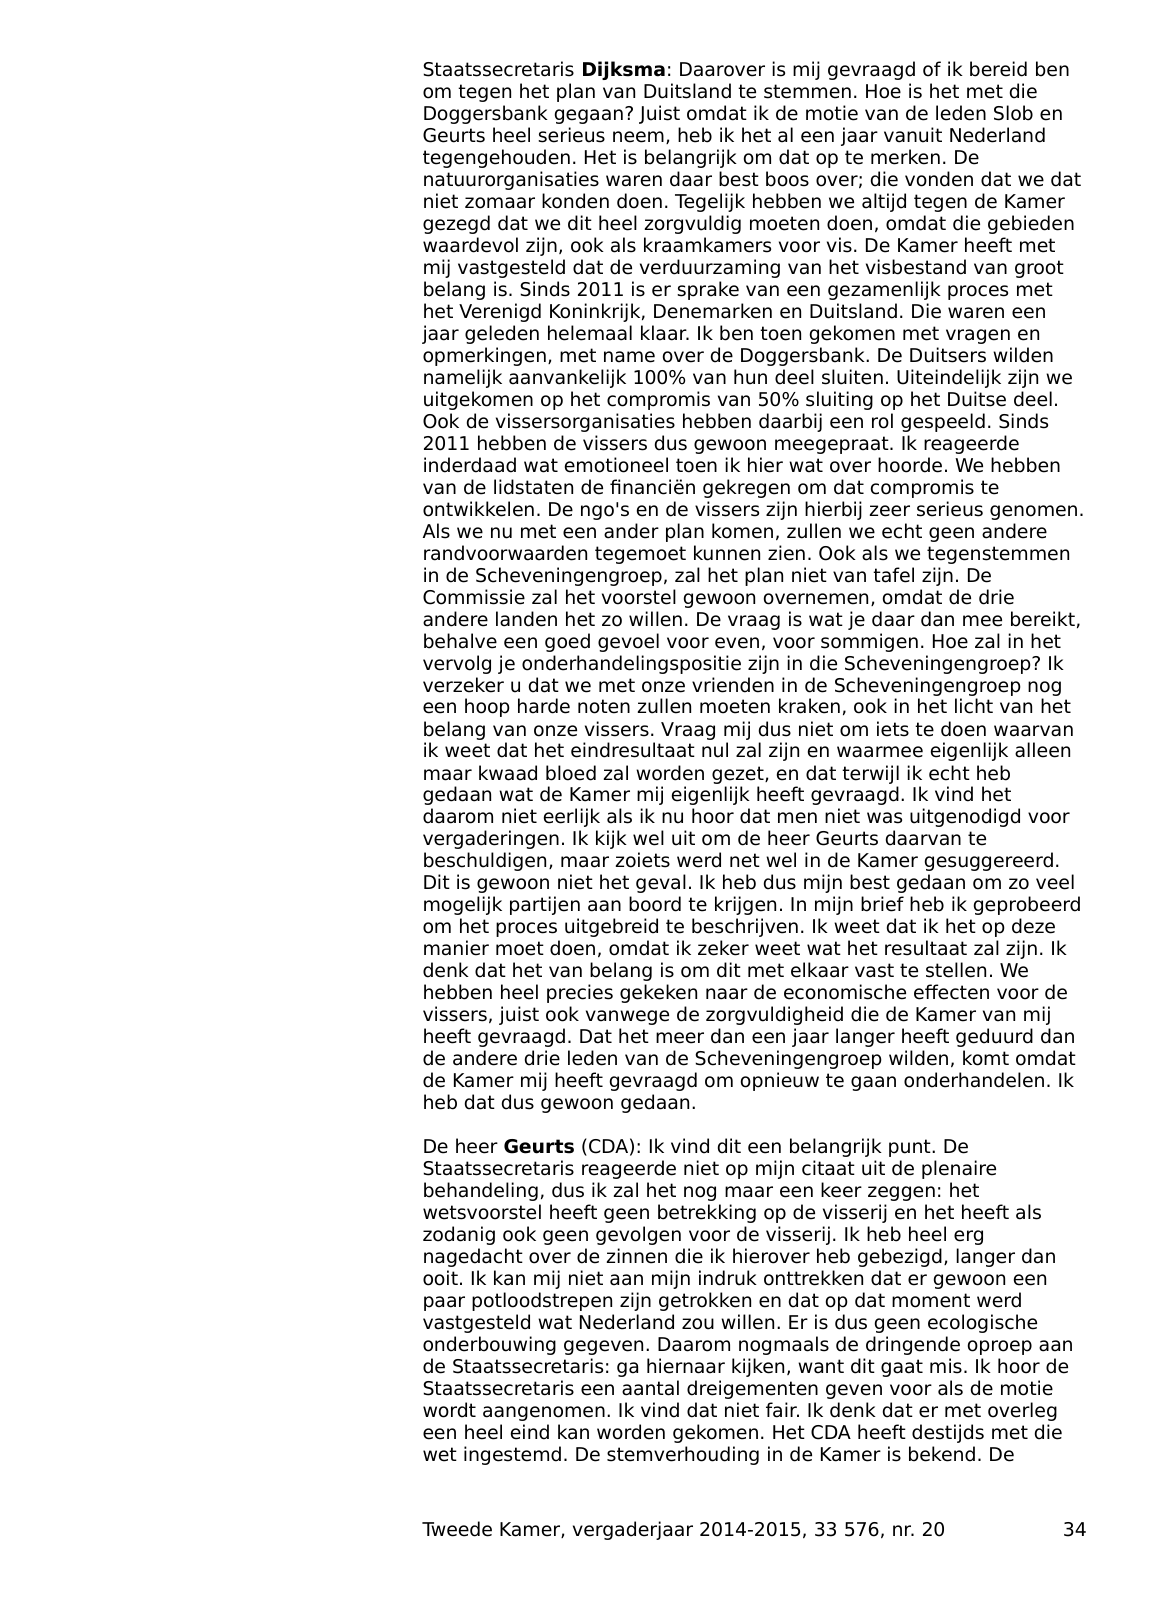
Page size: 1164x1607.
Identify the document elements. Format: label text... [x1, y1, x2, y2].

text Staatssecretaris Dijksma: Daarover is mij gevraagd of ik bereid ben om tegen het plan van Duitsland te stemmen. Hoe is het met die Doggersbank gegaan? Juist omdat ik de motie van de leden Slob en Geurts heel serieus neem, heb ik het al een jaar vanuit Nederland tegengehouden. Het is belangrijk om dat op te merken. De natuurorganisaties waren daar best boos over; die vonden dat we dat niet zomaar konden doen. Tegelijk hebben we altijd tegen de Kamer gezegd dat we dit heel zorgvuldig moeten doen, omdat die gebieden waardevol zijn, ook als kraamkamers voor vis. De Kamer heeft met mij vastgesteld dat de verduurzaming van het visbestand van groot belang is. Sinds 2011 is er sprake van een gezamenlijk proces met het Verenigd Koninkrijk, Denemarken en Duitsland. Die waren een jaar geleden helemaal klaar. Ik ben toen gekomen met vragen en opmerkingen, met name over de Doggersbank. De Duitsers wilden namelijk aanvankelijk 100% van hun deel sluiten. Uiteindelijk zijn we uitgekomen op het compromis van 50% sluiting op het Duitse deel. Ook de vissersorganisaties hebben daarbij een rol gespeeld. Sinds 2011 hebben de vissers dus gewoon meegepraat. Ik reageerde inderdaad wat emotioneel toen ik hier wat over hoorde. We hebben van de lidstaten de financiën gekregen om dat compromis te ontwikkelen. De ngo's en de vissers zijn hierbij zeer serieus genomen. Als we nu met een ander plan komen, zullen we echt geen andere randvoorwaarden tegemoet kunnen zien. Ook als we tegenstemmen in de Scheveningengroep, zal het plan niet van tafel zijn. De Commissie zal het voorstel gewoon overnemen, omdat de drie andere landen het zo willen. De vraag is wat je daar dan mee bereikt, behalve een goed gevoel voor even, voor sommigen. Hoe zal in het vervolg je onderhandelingspositie zijn in die Scheveningengroep? Ik verzeker u dat we met onze vrienden in de Scheveningengroep nog een hoop harde noten zullen moeten kraken, ook in het licht van het belang van onze vissers. Vraag mij dus niet om iets te doen waarvan ik weet dat het eindresultaat nul zal zijn en waarmee eigenlijk alleen maar kwaad bloed zal worden gezet, en dat terwijl ik echt heb gedaan wat de Kamer mij eigenlijk heeft gevraagd. Ik vind het daarom niet eerlijk als ik nu hoor dat men niet was uitgenodigd voor vergaderingen. Ik kijk wel uit om de heer Geurts daarvan te beschuldigen, maar zoiets werd net wel in de Kamer gesuggereerd. Dit is gewoon niet het geval. Ik heb dus mijn best gedaan om zo veel mogelijk partijen aan boord te krijgen. In mijn brief heb ik geprobeerd om het proces uitgebreid te beschrijven. Ik weet dat ik het op deze manier moet doen, omdat ik zeker weet wat het resultaat zal zijn. Ik denk dat het van belang is om dit met elkaar vast te stellen. We hebben heel precies gekeken naar de economische effecten voor de vissers, juist ook vanwege de zorgvuldigheid die de Kamer van mij heeft gevraagd. Dat het meer dan een jaar langer heeft geduurd dan de andere drie leden van de Scheveningengroep wilden, komt omdat de Kamer mij heeft gevraagd om opnieuw te gaan onderhandelen. Ik heb dat dus gewoon gedaan. [422, 59, 1087, 1114]
text De heer Geurts (CDA): Ik vind dit een belangrijk punt. De Staatssecretaris reageerde niet op mijn citaat uit de plenaire behandeling, dus ik zal het nog maar een keer zeggen: het wetsvoorstel heeft geen betrekking op de visserij en het heeft als zodanig ook geen gevolgen voor de visserij. Ik heb heel erg nagedacht over de zinnen die ik hierover heb gebezigd, langer dan ooit. Ik kan mij niet aan mijn indruk onttrekken dat er gewoon een paar potloodstrepen zijn getrokken en dat op dat moment werd vastgesteld wat Nederland zou willen. Er is dus geen ecologische onderbouwing gegeven. Daarom nogmaals de dringende oproep aan de Staatssecretaris: ga hiernaar kijken, want dit gaat mis. Ik hoor de Staatssecretaris een aantal dreigementen geven voor als de motie wordt aangenomen. Ik vind dat niet fair. Ik denk dat er met overleg een heel eind kan worden gekomen. Het CDA heeft destijds met die wet ingestemd. De stemverhouding in de Kamer is bekend. De [422, 1136, 1087, 1466]
